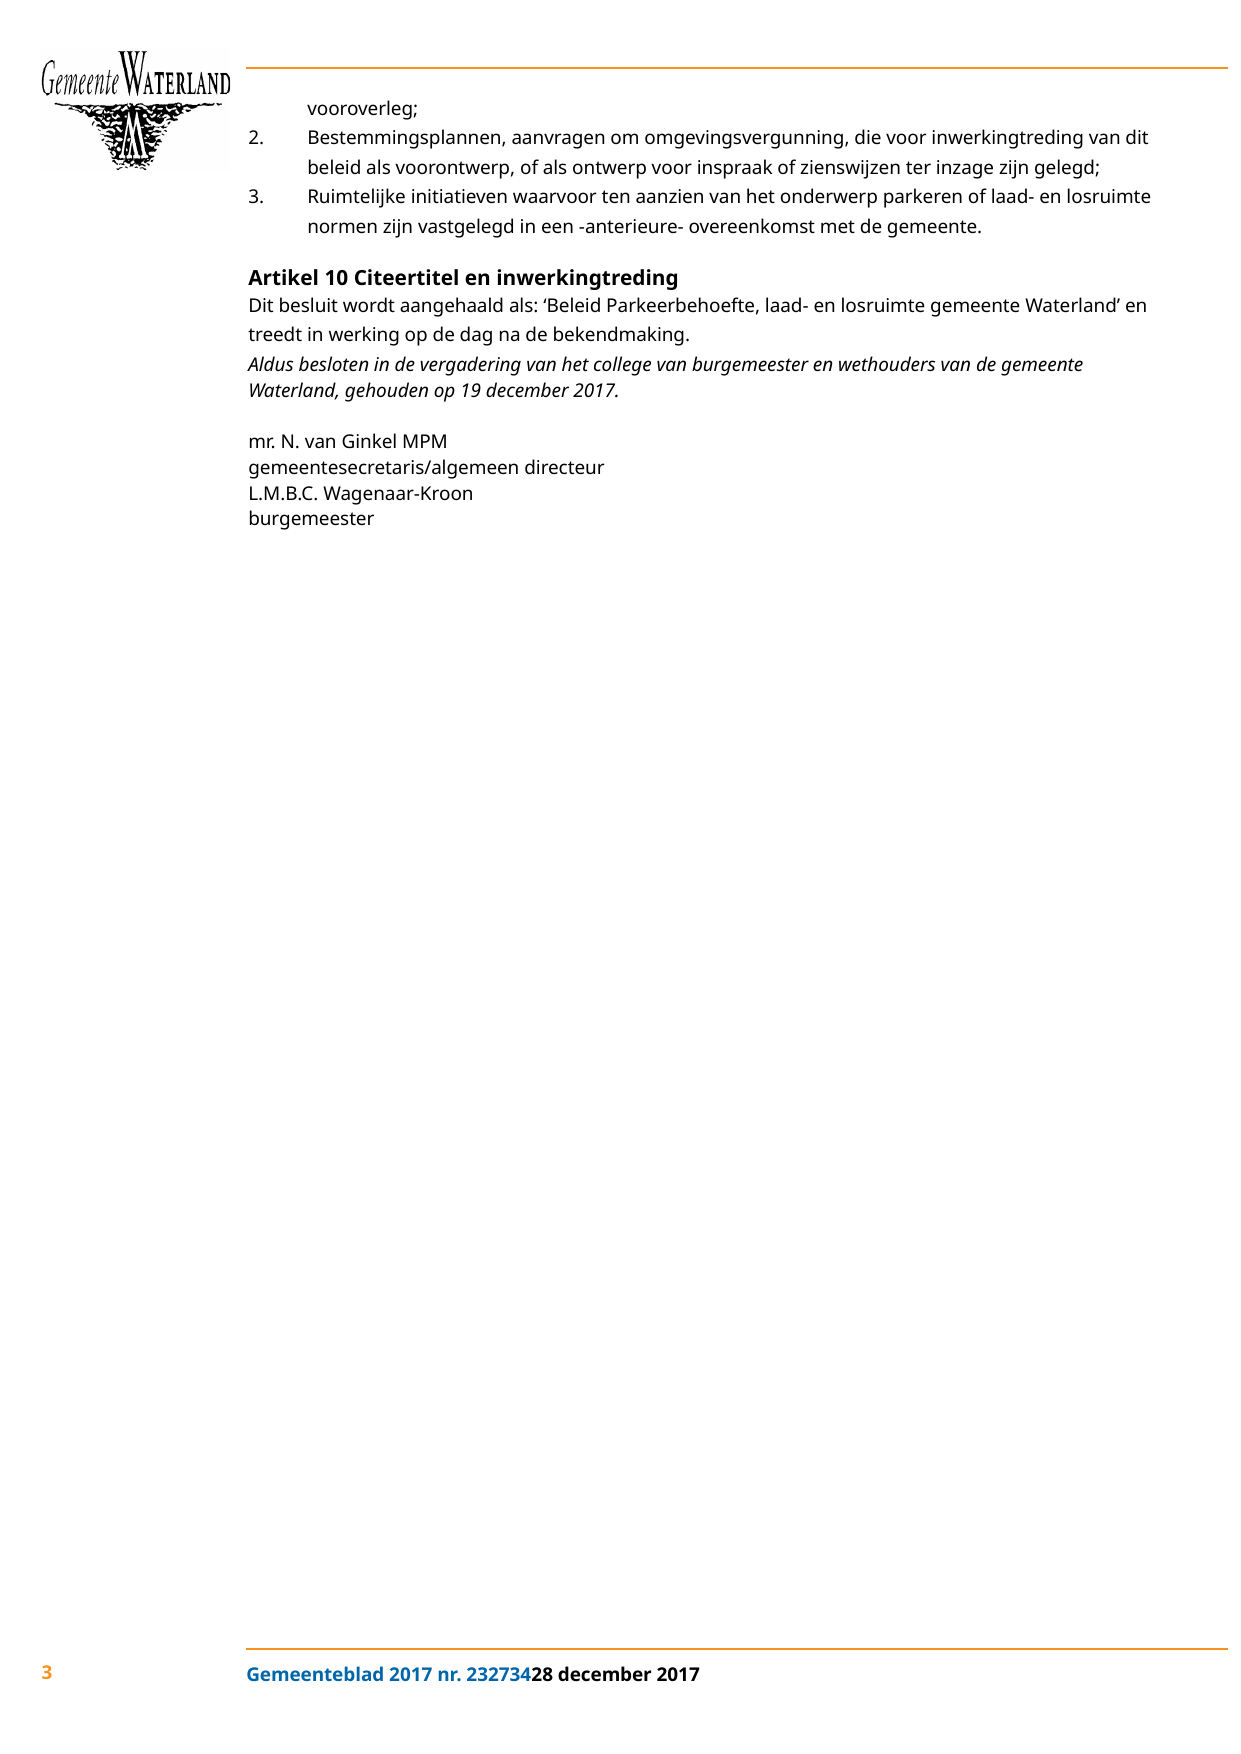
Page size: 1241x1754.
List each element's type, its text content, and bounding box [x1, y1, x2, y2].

text mr. N. van Ginkel MPM [248, 428, 1152, 454]
list vooroverleg; [248, 95, 1152, 121]
text gemeentesecretaris/algemeen directeur [248, 454, 1152, 480]
text L.M.B.C. Wagenaar-Kroon [248, 480, 1152, 506]
text burgemeester [248, 506, 1152, 531]
picture [41, 47, 231, 172]
text Aldus besloten in de vergadering van het college van burgemeester en wethouders van de gemeente Waterland, gehouden op 19 december 2017. [248, 351, 1152, 403]
list Bestemmingsplannen, aanvragen om omgevingsvergunning, die voor inwerkingtreding van dit beleid als voorontwerp, of als ontwerp voor inspraak of zienswijzen ter inzage zijn gelegd; [248, 124, 1152, 180]
list Ruimtelijke initiatieven waarvoor ten aanzien van het onderwerp parkeren of laad- en losruimte normen zijn vastgelegd in een -anterieure- overeenkomst met de gemeente. [248, 183, 1152, 239]
text Artikel 10 Citeertitel en inwerkingtreding [248, 263, 1152, 292]
text Dit besluit wordt aangehaald als: ‘Beleid Parkeerbehoefte, laad- en losruimte gemeente Waterland’ en treedt in werking op de dag na de bekendmaking. [248, 292, 1152, 347]
